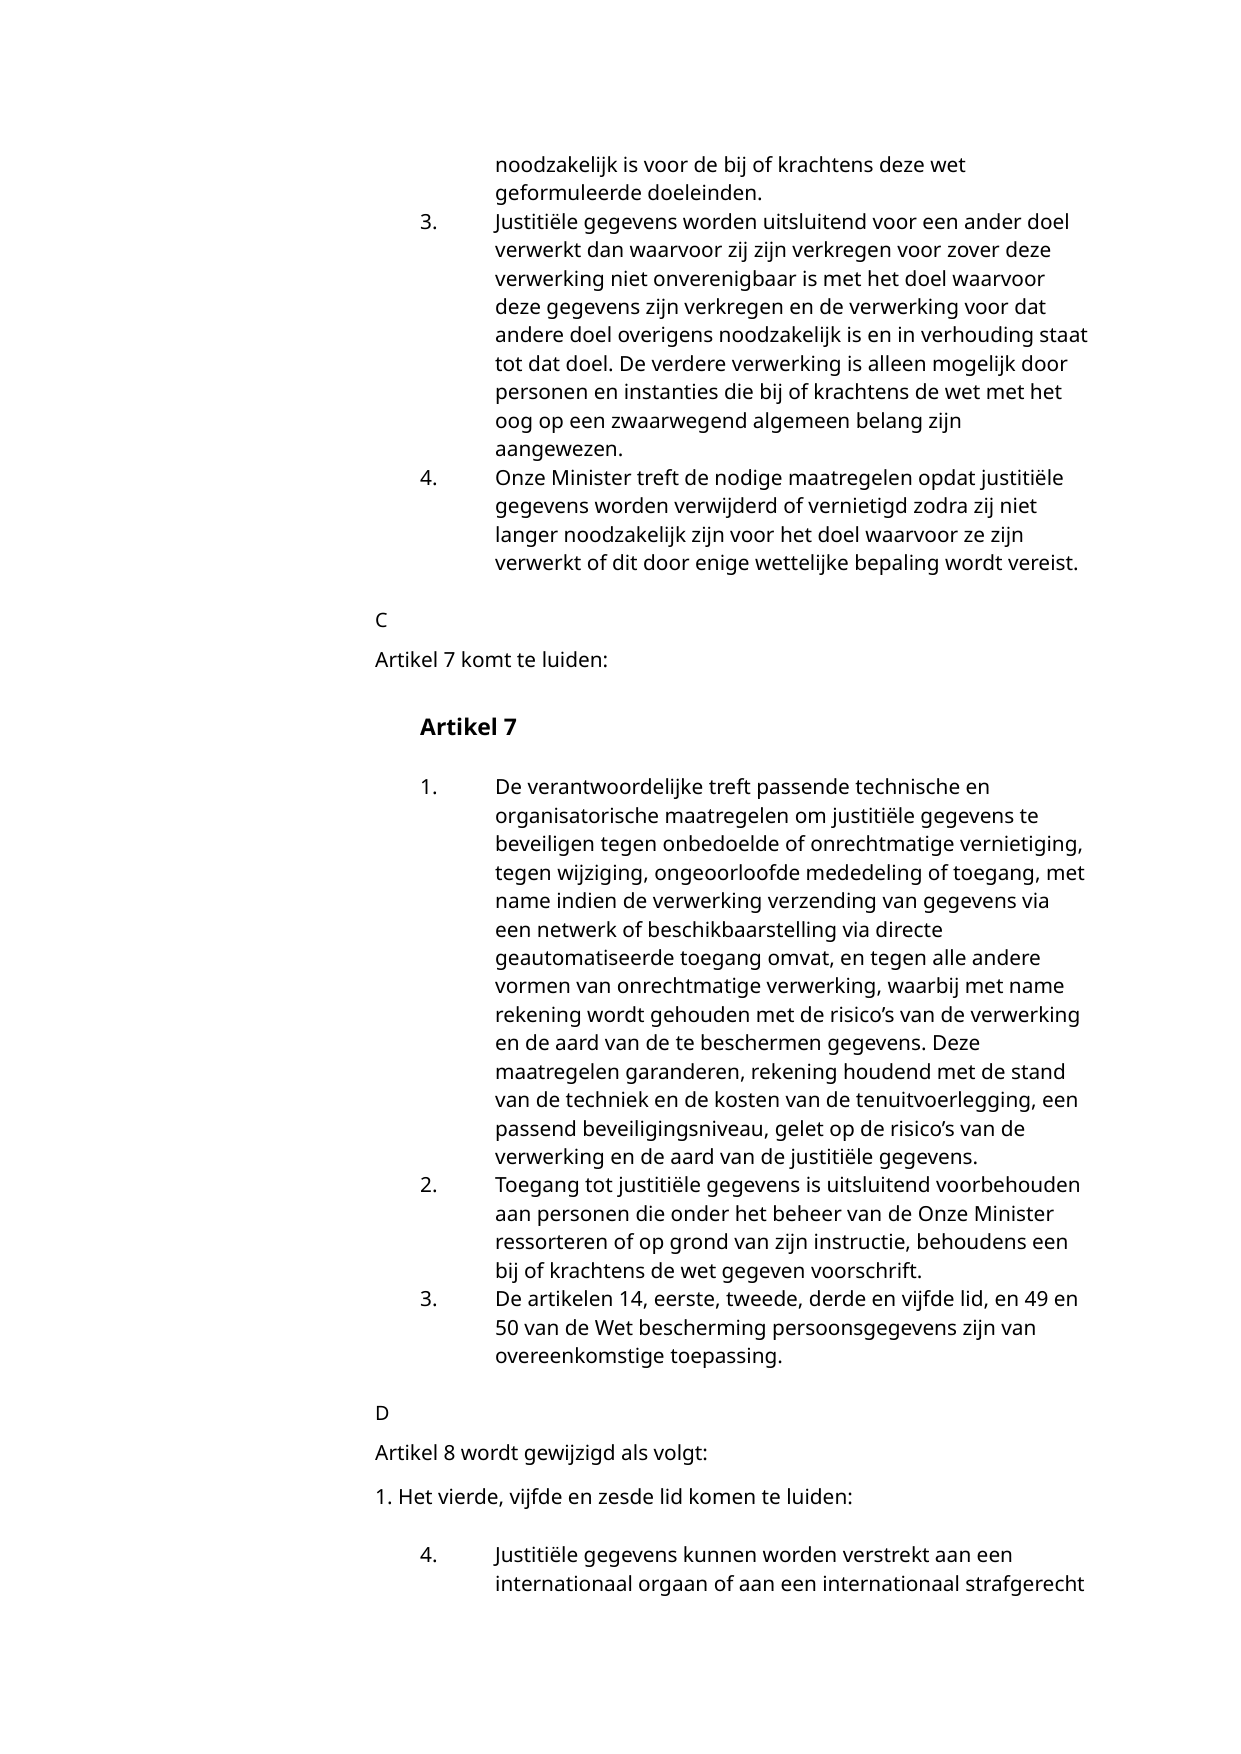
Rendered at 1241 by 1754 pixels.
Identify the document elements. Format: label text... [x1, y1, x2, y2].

list noodzakelijk is voor de bij of krachtens deze wet geformuleerde doeleinden. [420, 150, 1090, 207]
list De artikelen 14, eerste, tweede, derde en vijfde lid, en 49 en 50 van de Wet bescherming persoonsgegevens zijn van overeenkomstige toepassing. [420, 1284, 1090, 1370]
text Artikel 8 wordt gewijzigd als volgt: [375, 1438, 1090, 1467]
list Justitiële gegevens kunnen worden verstrekt aan een internationaal orgaan of aan een internationaal strafgerecht [420, 1540, 1090, 1597]
list De verantwoordelijke treft passende technische en organisatorische maatregelen om justitiële gegevens te beveiligen tegen onbedoelde of onrechtmatige vernietiging, tegen wijziging, ongeoorloofde mededeling of toegang, met name indien de verwerking verzending van gegevens via een netwerk of beschikbaarstelling via directe geautomatiseerde toegang omvat, en tegen alle andere vormen van onrechtmatige verwerking, waarbij met name rekening wordt gehouden met de risico’s van de verwerking en de aard van de te beschermen gegevens. Deze maatregelen garanderen, rekening houdend met de stand van de techniek en de kosten van de tenuitvoerlegging, een passend beveiligingsniveau, gelet op de risico’s van de verwerking en de aard van de justitiële gegevens. [420, 772, 1090, 1171]
text D [375, 1400, 1090, 1427]
text C [375, 607, 1090, 633]
text 1. Het vierde, vijfde en zesde lid komen te luiden: [375, 1482, 1090, 1510]
text Artikel 7 komt te luiden: [375, 645, 1090, 674]
list Onze Minister treft de nodige maatregelen opdat justitiële gegevens worden verwijderd of vernietigd zodra zij niet langer noodzakelijk zijn voor het doel waarvoor ze zijn verwerkt of dit door enige wettelijke bepaling wordt vereist. [420, 463, 1090, 577]
list Toegang tot justitiële gegevens is uitsluitend voorbehouden aan personen die onder het beheer van de Onze Minister ressorteren of op grond van zijn instructie, behoudens een bij of krachtens de wet gegeven voorschrift. [420, 1171, 1090, 1284]
list Justitiële gegevens worden uitsluitend voor een ander doel verwerkt dan waarvoor zij zijn verkregen voor zover deze verwerking niet onverenigbaar is met het doel waarvoor deze gegevens zijn verkregen en de verwerking voor dat andere doel overigens noodzakelijk is en in verhouding staat tot dat doel. De verdere verwerking is alleen mogelijk door personen en instanties die bij of krachtens de wet met het oog op een zwaarwegend algemeen belang zijn aangewezen. [420, 207, 1090, 463]
subtitle Artikel 7 [420, 711, 1090, 742]
